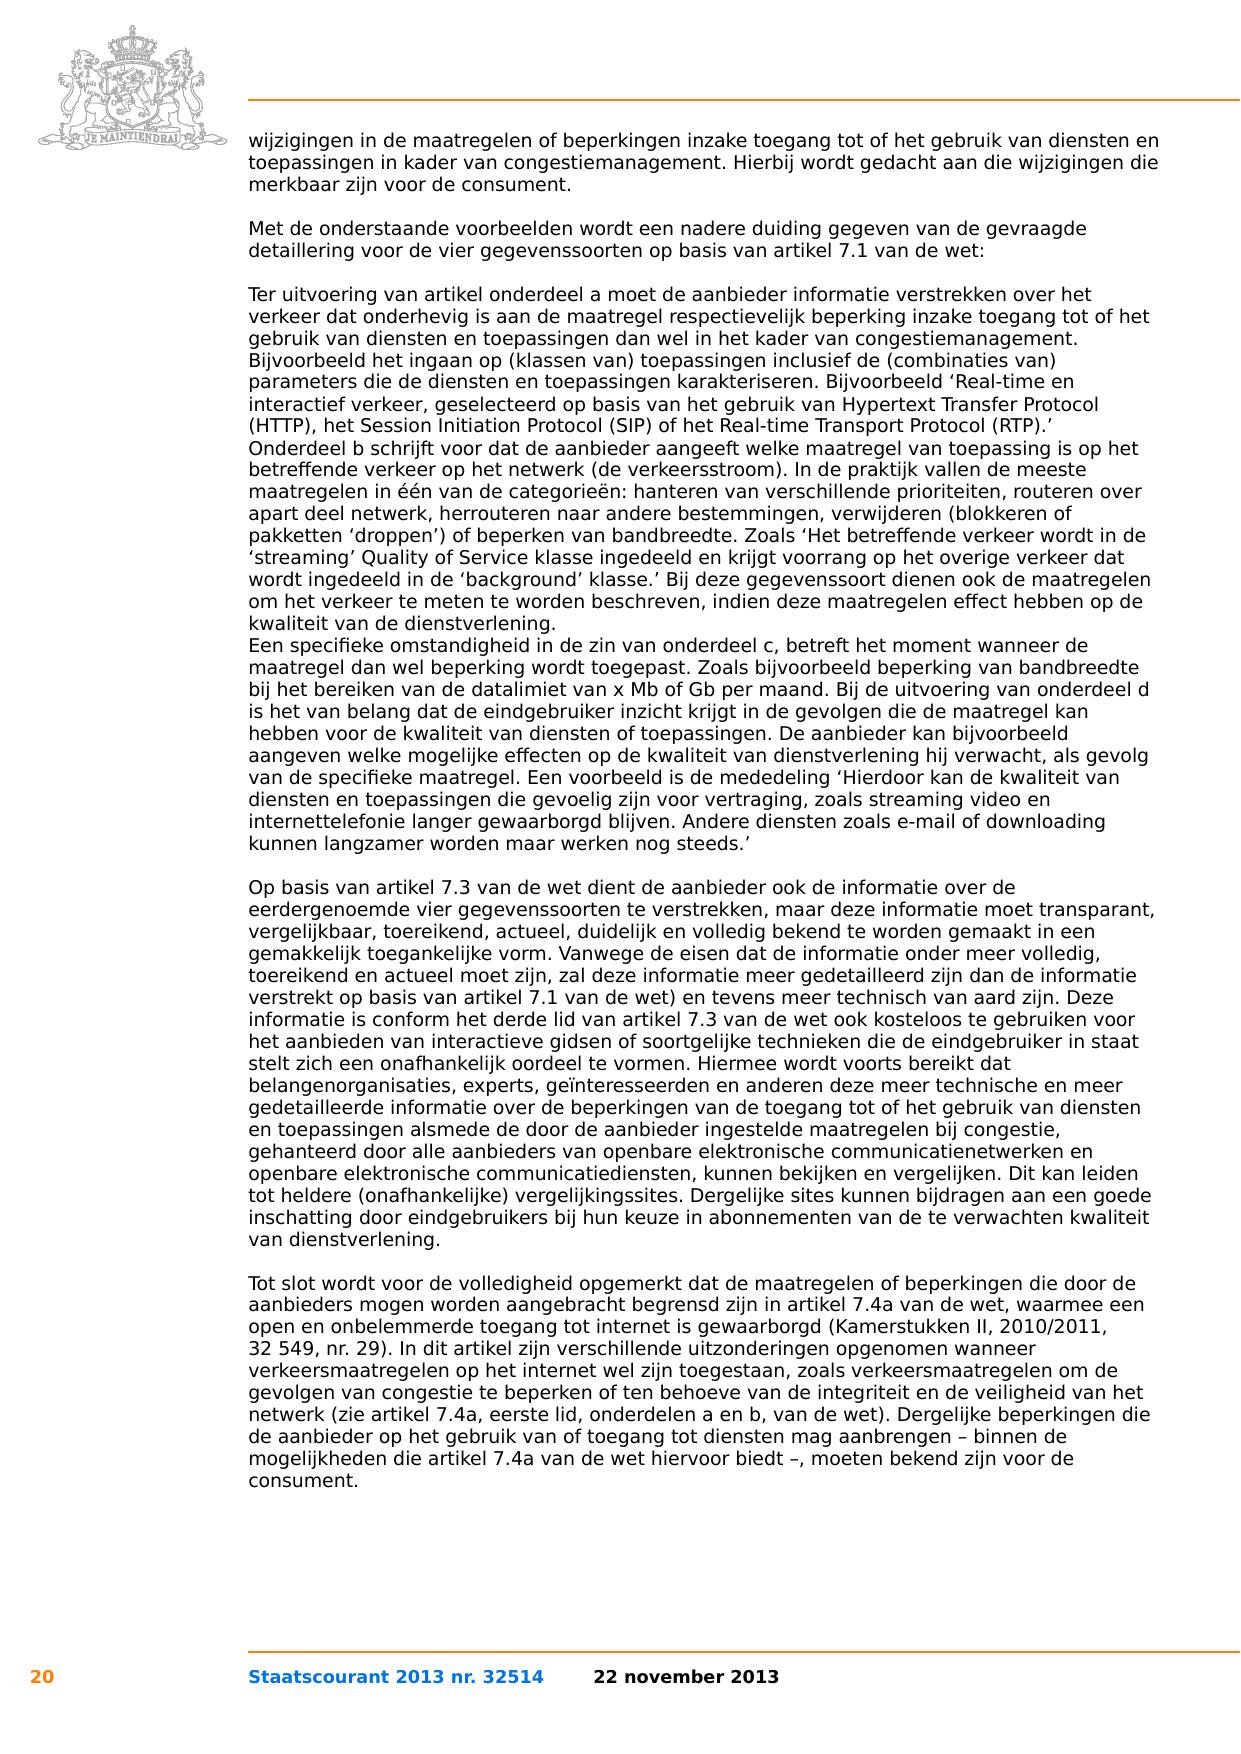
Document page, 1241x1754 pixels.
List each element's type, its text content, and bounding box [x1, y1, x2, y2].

text Een specifieke omstandigheid in de zin van onderdeel c, betreft het moment wanneer de maatregel dan wel beperking wordt toegepast. Zoals bijvoorbeeld beperking van bandbreedte bij het bereiken van de datalimiet van x Mb of Gb per maand. Bij de uitvoering van onderdeel d is het van belang dat de eindgebruiker inzicht krijgt in de gevolgen die de maatregel kan hebben voor de kwaliteit van diensten of toepassingen. De aanbieder kan bijvoorbeeld aangeven welke mogelijke effecten op de kwaliteit van dienstverlening hij verwacht, als gevolg van de specifieke maatregel. Een voorbeeld is de mededeling ‘Hierdoor kan de kwaliteit van diensten en toepassingen die gevoelig zijn voor vertraging, zoals streaming video en internettelefonie langer gewaarborgd blijven. Andere diensten zoals e-mail of downloading kunnen langzamer worden maar werken nog steeds.’ [248, 635, 1163, 855]
text Op basis van artikel 7.3 van de wet dient de aanbieder ook de informatie over de eerdergenoemde vier gegevenssoorten te verstrekken, maar deze informatie moet transparant, vergelijkbaar, toereikend, actueel, duidelijk en volledig bekend te worden gemaakt in een gemakkelijk toegankelijke vorm. Vanwege de eisen dat de informatie onder meer volledig, toereikend en actueel moet zijn, zal deze informatie meer gedetailleerd zijn dan de informatie verstrekt op basis van artikel 7.1 van de wet) en tevens meer technisch van aard zijn. Deze informatie is conform het derde lid van artikel 7.3 van de wet ook kosteloos te gebruiken voor het aanbieden van interactieve gidsen of soortgelijke technieken die de eindgebruiker in staat stelt zich een onafhankelijk oordeel te vormen. Hiermee wordt voorts bereikt dat belangenorganisaties, experts, geïnteresseerden en anderen deze meer technische en meer gedetailleerde informatie over de beperkingen van de toegang tot of het gebruik van diensten en toepassingen alsmede de door de aanbieder ingestelde maatregelen bij congestie, gehanteerd door alle aanbieders van openbare elektronische communicatienetwerken en openbare elektronische communicatiediensten, kunnen bekijken en vergelijken. Dit kan leiden tot heldere (onafhankelijke) vergelijkingssites. Dergelijke sites kunnen bijdragen aan een goede inschatting door eindgebruikers bij hun keuze in abonnementen van de te verwachten kwaliteit van dienstverlening. [248, 877, 1163, 1251]
picture [38, 25, 227, 150]
text Onderdeel b schrijft voor dat de aanbieder aangeeft welke maatregel van toepassing is op het betreffende verkeer op het netwerk (de verkeersstroom). In de praktijk vallen de meeste maatregelen in één van de categorieën: hanteren van verschillende prioriteiten, routeren over apart deel netwerk, herrouteren naar andere bestemmingen, verwijderen (blokkeren of pakketten ‘droppen’) of beperken van bandbreedte. Zoals ‘Het betreffende verkeer wordt in de ‘streaming’ Quality of Service klasse ingedeeld en krijgt voorrang op het overige verkeer dat wordt ingedeeld in de ‘background’ klasse.’ Bij deze gegevenssoort dienen ook de maatregelen om het verkeer te meten te worden beschreven, indien deze maatregelen effect hebben op de kwaliteit van de dienstverlening. [248, 437, 1163, 635]
text Tot slot wordt voor de volledigheid opgemerkt dat de maatregelen of beperkingen die door de aanbieders mogen worden aangebracht begrensd zijn in artikel 7.4a van de wet, waarmee een open en onbelemmerde toegang tot internet is gewaarborgd (Kamerstukken II, 2010/2011, 32 549, nr. 29). In dit artikel zijn verschillende uitzonderingen opgenomen wanneer verkeersmaatregelen op het internet wel zijn toegestaan, zoals verkeersmaatregelen om de gevolgen van congestie te beperken of ten behoeve van de integriteit en de veiligheid van het netwerk (zie artikel 7.4a, eerste lid, onderdelen a en b, van de wet). Dergelijke beperkingen die de aanbieder op het gebruik van of toegang tot diensten mag aanbrengen – binnen de mogelijkheden die artikel 7.4a van de wet hiervoor biedt –, moeten bekend zijn voor de consument. [248, 1272, 1163, 1492]
text wijzigingen in de maatregelen of beperkingen inzake toegang tot of het gebruik van diensten en toepassingen in kader van congestiemanagement. Hierbij wordt gedacht aan die wijzigingen die merkbaar zijn voor de consument. [248, 130, 1163, 196]
text Ter uitvoering van artikel onderdeel a moet de aanbieder informatie verstrekken over het verkeer dat onderhevig is aan de maatregel respectievelijk beperking inzake toegang tot of het gebruik van diensten en toepassingen dan wel in het kader van congestiemanagement. Bijvoorbeeld het ingaan op (klassen van) toepassingen inclusief de (combinaties van) parameters die de diensten en toepassingen karakteriseren. Bijvoorbeeld ‘Real-time en interactief verkeer, geselecteerd op basis van het gebruik van Hypertext Transfer Protocol (HTTP), het Session Initiation Protocol (SIP) of het Real-time Transport Protocol (RTP).’ [248, 283, 1163, 437]
text Met de onderstaande voorbeelden wordt een nadere duiding gegeven van de gevraagde detaillering voor de vier gegevenssoorten op basis van artikel 7.1 van de wet: [248, 218, 1163, 262]
